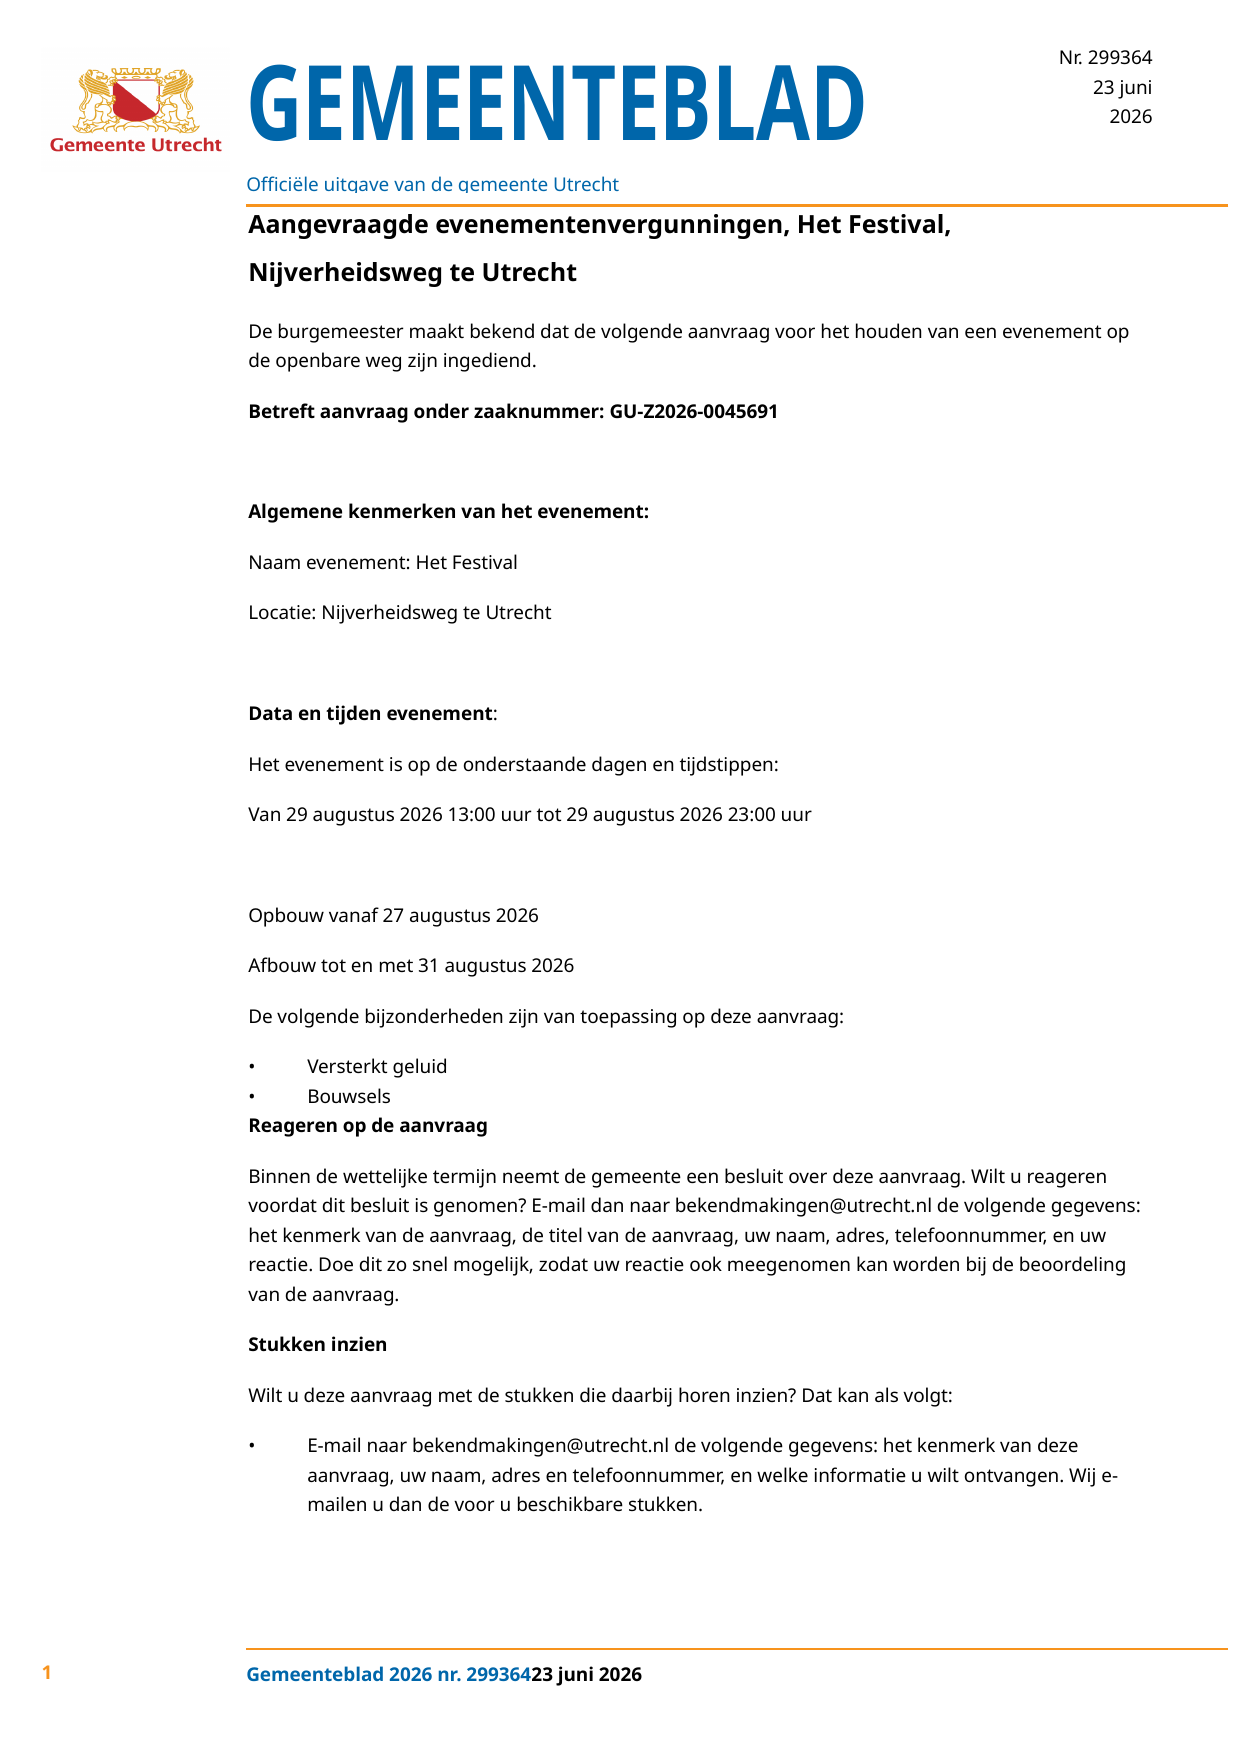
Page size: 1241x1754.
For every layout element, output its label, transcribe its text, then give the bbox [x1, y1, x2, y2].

text Reageren op de aanvraag [248, 1112, 1152, 1138]
text Het evenement is op de onderstaande dagen en tijdstippen: [248, 751, 1152, 777]
text Locatie: Nijverheidsweg te Utrecht [248, 599, 1152, 625]
text Opbouw vanaf 27 augustus 2026 [248, 902, 1152, 928]
text Afbouw tot en met 31 augustus 2026 [248, 952, 1152, 978]
text De burgemeester maakt bekend dat de volgende aanvraag voor het houden van een evenement op de openbare weg zijn ingediend. [248, 318, 1152, 373]
list E-mail naar bekendmakingen@utrecht.nl de volgende gegevens: het kenmerk van deze aanvraag, uw naam, adres en telefoonnummer, en welke informatie u wilt ontvangen. Wij e-mailen u dan de voor u beschikbare stukken. [248, 1432, 1152, 1517]
text De volgende bijzonderheden zijn van toepassing op deze aanvraag: [248, 1003, 1152, 1029]
text Betreft aanvraag onder zaaknummer: GU-Z2026-0045691 [248, 398, 1152, 424]
text Naam evenement: Het Festival [248, 549, 1152, 575]
text Van 29 augustus 2026 13:00 uur tot 29 augustus 2026 23:00 uur [248, 801, 1152, 827]
text Algemene kenmerken van het evenement: [248, 499, 1152, 524]
text Stukken inzien [248, 1332, 1152, 1357]
picture [41, 47, 231, 172]
list Bouwsels [248, 1083, 1152, 1109]
list Versterkt geluid [248, 1053, 1152, 1079]
text Aangevraagde evenementenvergunningen, Het Festival, Nijverheidsweg te Utrecht [248, 207, 1152, 288]
text Wilt u deze aanvraag met de stukken die daarbij horen inzien? Dat kan als volgt: [248, 1382, 1152, 1408]
text Data en tijden evenement: [248, 700, 1152, 726]
text Binnen de wettelijke termijn neemt de gemeente een besluit over deze aanvraag. Wilt u reageren voordat dit besluit is genomen? E-mail dan naar bekendmakingen@utrecht.nl de volgende gegevens: het kenmerk van de aanvraag, de titel van de aanvraag, uw naam, adres, telefoonnummer, en uw reactie. Doe dit zo snel mogelijk, zodat uw reactie ook meegenomen kan worden bij de beoordeling van de aanvraag. [248, 1163, 1152, 1307]
